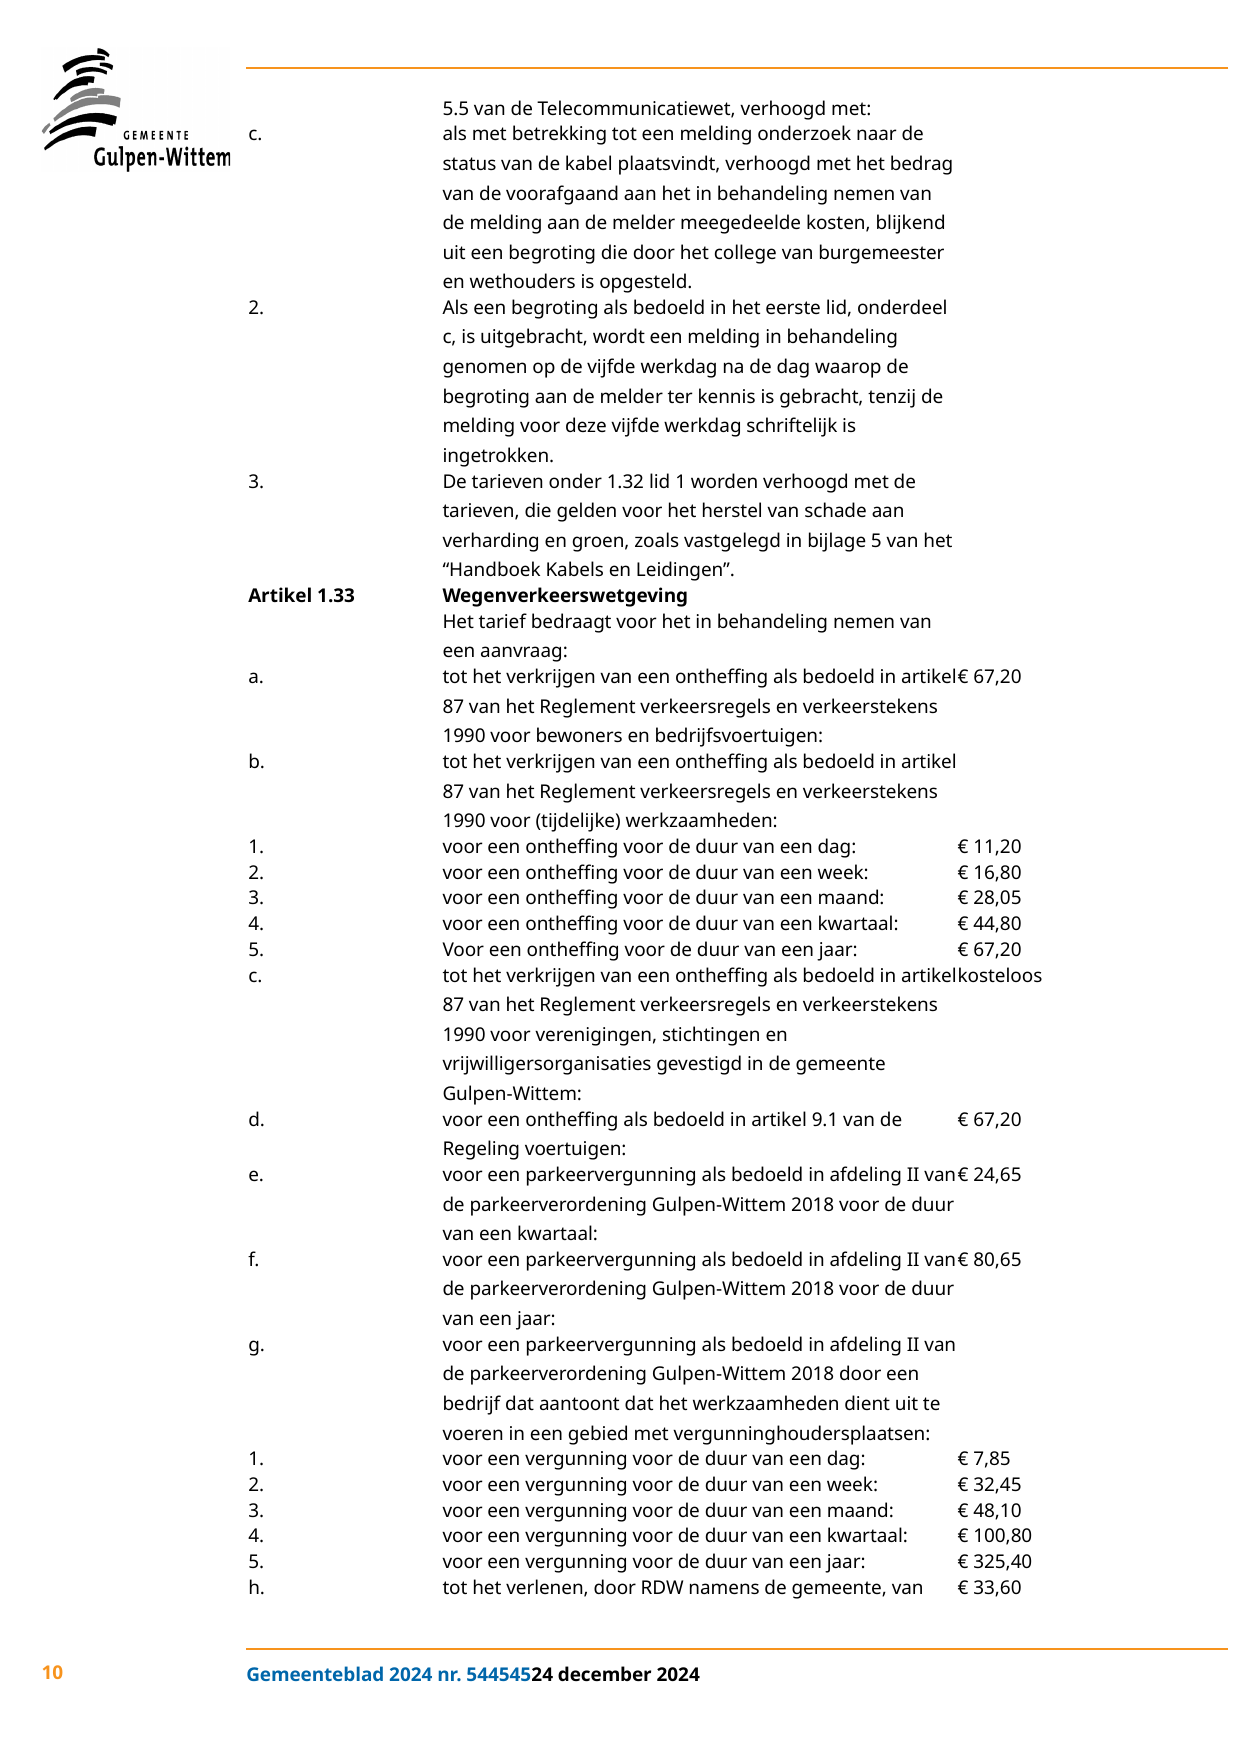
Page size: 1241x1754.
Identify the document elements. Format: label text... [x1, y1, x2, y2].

table_cell tot het verkrijgen van een ontheffing als bedoeld in artikel 87 van het Reglement verkeersregels en verkeerstekens 1990 voor verenigingen, stichtingen en vrijwilligersorganisaties gevestigd in de gemeente Gulpen-Wittem: [442, 962, 957, 1106]
table_cell € 32,45 [958, 1471, 1152, 1497]
table_cell € 11,20 [958, 833, 1152, 859]
table_cell € 44,80 [958, 910, 1152, 936]
table_cell voor een parkeervergunning als bedoeld in afdeling II van de parkeerverordening Gulpen-Wittem 2018 voor de duur van een jaar: [442, 1246, 957, 1331]
table_cell [958, 1331, 1152, 1445]
table_cell De tarieven onder 1.32 lid 1 worden verhoogd met de tarieven, die gelden voor het herstel van schade aan verharding en groen, zoals vastgelegd in bijlage 5 van het “Handboek Kabels en Leidingen”. [442, 468, 957, 582]
table_cell [958, 608, 1152, 663]
table_cell Artikel 1.33 [248, 582, 442, 608]
picture [41, 47, 231, 172]
table_cell Wegenverkeerswetgeving [442, 582, 957, 608]
table_cell [958, 468, 1152, 582]
table_cell voor een ontheffing voor de duur van een maand: [442, 885, 957, 910]
table_cell [248, 95, 442, 121]
table_cell e. [248, 1161, 442, 1246]
table_cell voor een vergunning voor de duur van een week: [442, 1471, 957, 1497]
table_cell voor een ontheffing voor de duur van een dag: [442, 833, 957, 859]
table_cell € 7,85 [958, 1445, 1152, 1471]
table_cell 3. [248, 885, 442, 910]
table_cell voor een ontheffing voor de duur van een kwartaal: [442, 910, 957, 936]
table_cell € 325,40 [958, 1548, 1152, 1574]
table_cell als met betrekking tot een melding onderzoek naar de status van de kabel plaatsvindt, verhoogd met het bedrag van de voorafgaand aan het in behandeling nemen van de melding aan de melder meegedeelde kosten, blijkend uit een begroting die door het college van burgemeester en wethouders is opgesteld. [442, 121, 957, 294]
table_cell voor een vergunning voor de duur van een jaar: [442, 1548, 957, 1574]
table_cell 5.5 van de Telecommunicatiewet, verhoogd met: [442, 95, 957, 121]
table_cell € 16,80 [958, 859, 1152, 884]
table_cell Voor een ontheffing voor de duur van een jaar: [442, 936, 957, 962]
table_cell [958, 294, 1152, 468]
table_cell b. [248, 748, 442, 833]
table_cell 5. [248, 1548, 442, 1574]
table_cell kosteloos [958, 962, 1152, 1106]
table_cell tot het verkrijgen van een ontheffing als bedoeld in artikel 87 van het Reglement verkeersregels en verkeerstekens 1990 voor bewoners en bedrijfsvoertuigen: [442, 663, 957, 748]
table_cell € 100,80 [958, 1523, 1152, 1548]
table_cell c. [248, 962, 442, 1106]
table_cell 2. [248, 1471, 442, 1497]
table_cell Het tarief bedraagt voor het in behandeling nemen van een aanvraag: [442, 608, 957, 663]
table_cell 1. [248, 1445, 442, 1471]
table_cell 3. [248, 1497, 442, 1523]
table_cell Als een begroting als bedoeld in het eerste lid, onderdeel c, is uitgebracht, wordt een melding in behandeling genomen op de vijfde werkdag na de dag waarop de begroting aan de melder ter kennis is gebracht, tenzij de melding voor deze vijfde werkdag schriftelijk is ingetrokken. [442, 294, 957, 468]
table_cell € 33,60 [958, 1574, 1152, 1600]
table_cell g. [248, 1331, 442, 1445]
table_cell [248, 608, 442, 663]
table_cell voor een vergunning voor de duur van een kwartaal: [442, 1523, 957, 1548]
table_cell voor een vergunning voor de duur van een maand: [442, 1497, 957, 1523]
table_cell € 67,20 [958, 663, 1152, 748]
table_cell [958, 748, 1152, 833]
table_cell € 67,20 [958, 936, 1152, 962]
table_cell voor een ontheffing als bedoeld in artikel 9.1 van de Regeling voertuigen: [442, 1106, 957, 1161]
table_cell 4. [248, 910, 442, 936]
table_cell 5. [248, 936, 442, 962]
table_cell [958, 582, 1152, 608]
table_cell € 48,10 [958, 1497, 1152, 1523]
table_cell 2. [248, 859, 442, 884]
table_cell € 80,65 [958, 1246, 1152, 1331]
table_cell voor een vergunning voor de duur van een dag: [442, 1445, 957, 1471]
table_cell voor een ontheffing voor de duur van een week: [442, 859, 957, 884]
table_cell € 67,20 [958, 1106, 1152, 1161]
table_cell [958, 121, 1152, 294]
table_cell f. [248, 1246, 442, 1331]
table_cell voor een parkeervergunning als bedoeld in afdeling II van de parkeerverordening Gulpen-Wittem 2018 voor de duur van een kwartaal: [442, 1161, 957, 1246]
table_cell tot het verkrijgen van een ontheffing als bedoeld in artikel 87 van het Reglement verkeersregels en verkeerstekens 1990 voor (tijdelijke) werkzaamheden: [442, 748, 957, 833]
table_cell € 24,65 [958, 1161, 1152, 1246]
table_cell [958, 95, 1152, 121]
table_cell 2. [248, 294, 442, 468]
table_cell h. [248, 1574, 442, 1600]
table_cell 1. [248, 833, 442, 859]
table_cell tot het verlenen, door RDW namens de gemeente, van [442, 1574, 957, 1600]
table_cell c. [248, 121, 442, 294]
table_cell voor een parkeervergunning als bedoeld in afdeling II van de parkeerverordening Gulpen-Wittem 2018 door een bedrijf dat aantoont dat het werkzaamheden dient uit te voeren in een gebied met vergunninghoudersplaatsen: [442, 1331, 957, 1445]
table_cell € 28,05 [958, 885, 1152, 910]
table_cell d. [248, 1106, 442, 1161]
table_cell a. [248, 663, 442, 748]
table_cell 4. [248, 1523, 442, 1548]
table_cell 3. [248, 468, 442, 582]
